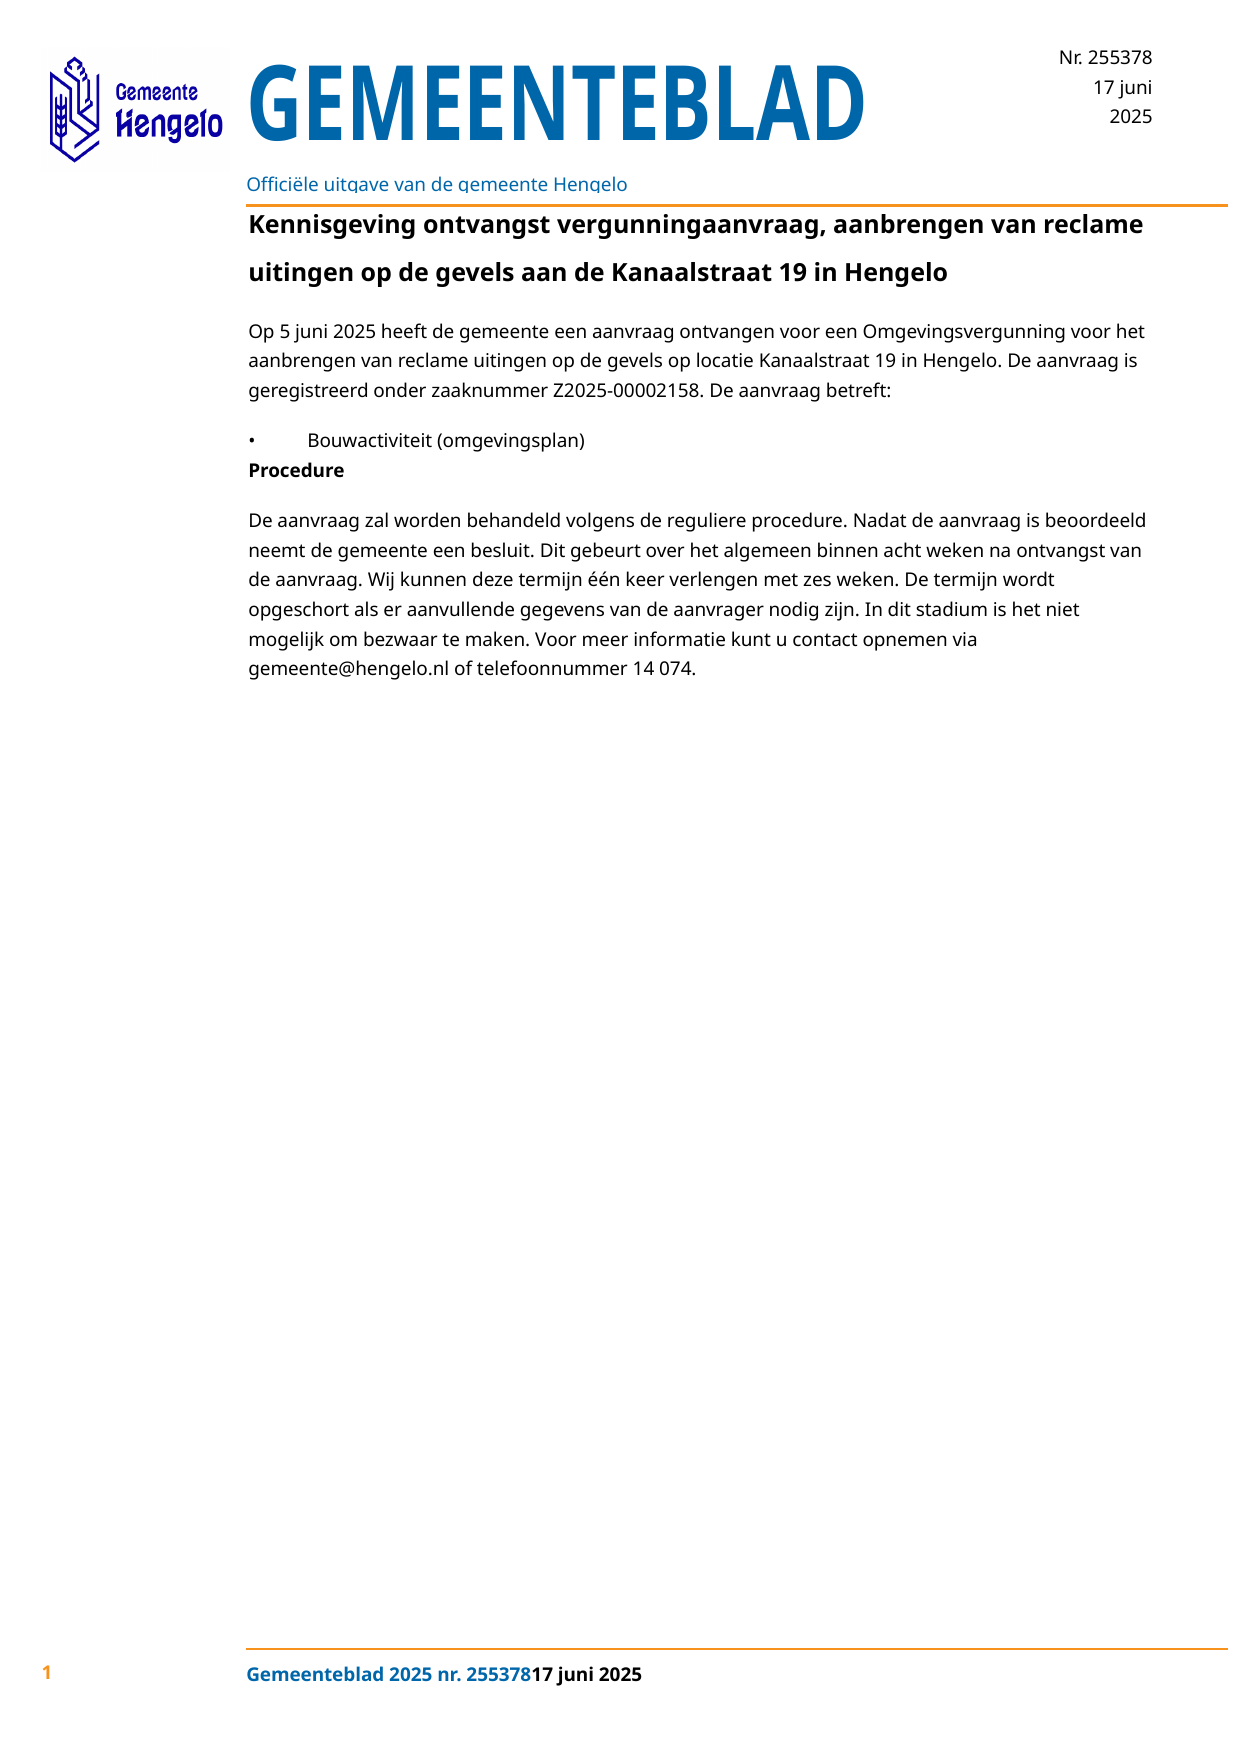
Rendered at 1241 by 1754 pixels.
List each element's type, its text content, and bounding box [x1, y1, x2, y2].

list Bouwactiviteit (omgevingsplan) [248, 427, 1152, 453]
text Procedure [248, 457, 1152, 483]
text Kennisgeving ontvangst vergunningaanvraag, aanbrengen van reclame uitingen op de gevels aan de Kanaalstraat 19 in Hengelo [248, 207, 1152, 288]
picture [41, 47, 231, 172]
text Op 5 juni 2025 heeft de gemeente een aanvraag ontvangen voor een Omgevingsvergunning voor het aanbrengen van reclame uitingen op de gevels op locatie Kanaalstraat 19 in Hengelo. De aanvraag is geregistreerd onder zaaknummer Z2025-00002158. De aanvraag betreft: [248, 318, 1152, 403]
text De aanvraag zal worden behandeld volgens de reguliere procedure. Nadat de aanvraag is beoordeeld neemt de gemeente een besluit. Dit gebeurt over het algemeen binnen acht weken na ontvangst van de aanvraag. Wij kunnen deze termijn één keer verlengen met zes weken. De termijn wordt opgeschort als er aanvullende gegevens van de aanvrager nodig zijn. In dit stadium is het niet mogelijk om bezwaar te maken. Voor meer informatie kunt u contact opnemen via gemeente@hengelo.nl of telefoonnummer 14 074. [248, 507, 1152, 681]
